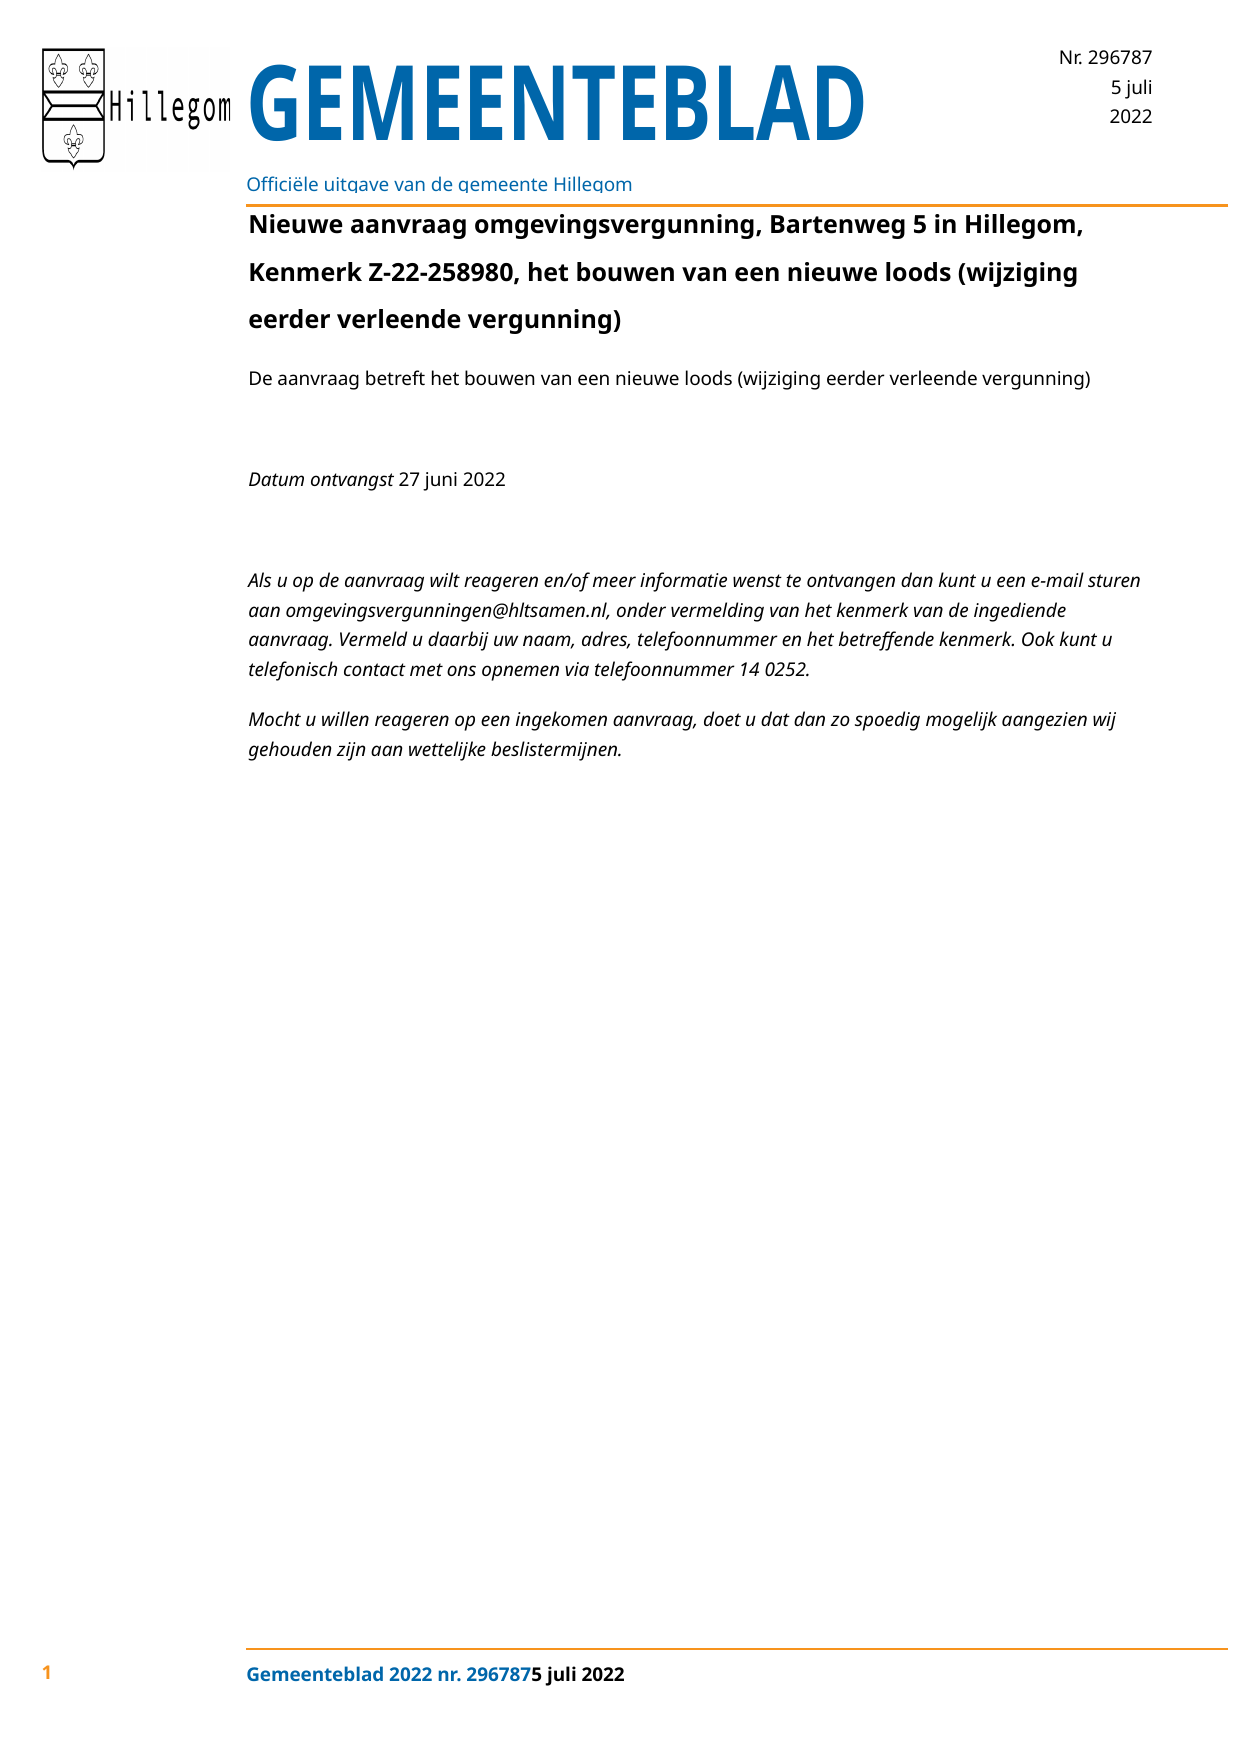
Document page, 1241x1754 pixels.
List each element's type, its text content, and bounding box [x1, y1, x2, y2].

text De aanvraag betreft het bouwen van een nieuwe loods (wijziging eerder verleende vergunning) [248, 366, 1152, 391]
picture [41, 47, 231, 172]
text Als u op de aanvraag wilt reageren en/of meer informatie wenst te ontvangen dan kunt u een e-mail sturen aan omgevingsvergunningen@hltsamen.nl, onder vermelding van het kenmerk van de ingediende aanvraag. Vermeld u daarbij uw naam, adres, telefoonnummer en het betreffende kenmerk. Ook kunt u telefonisch contact met ons opnemen via telefoonnummer 14 0252. [248, 567, 1152, 682]
text Datum ontvangst 27 juni 2022 [248, 466, 1152, 492]
text Nieuwe aanvraag omgevingsvergunning, Bartenweg 5 in Hillegom, Kenmerk Z-22-258980, het bouwen van een nieuwe loods (wijziging eerder verleende vergunning) [248, 207, 1152, 336]
text Mocht u willen reageren op een ingekomen aanvraag, doet u dat dan zo spoedig mogelijk aangezien wij gehouden zijn aan wettelijke beslistermijnen. [248, 706, 1152, 762]
